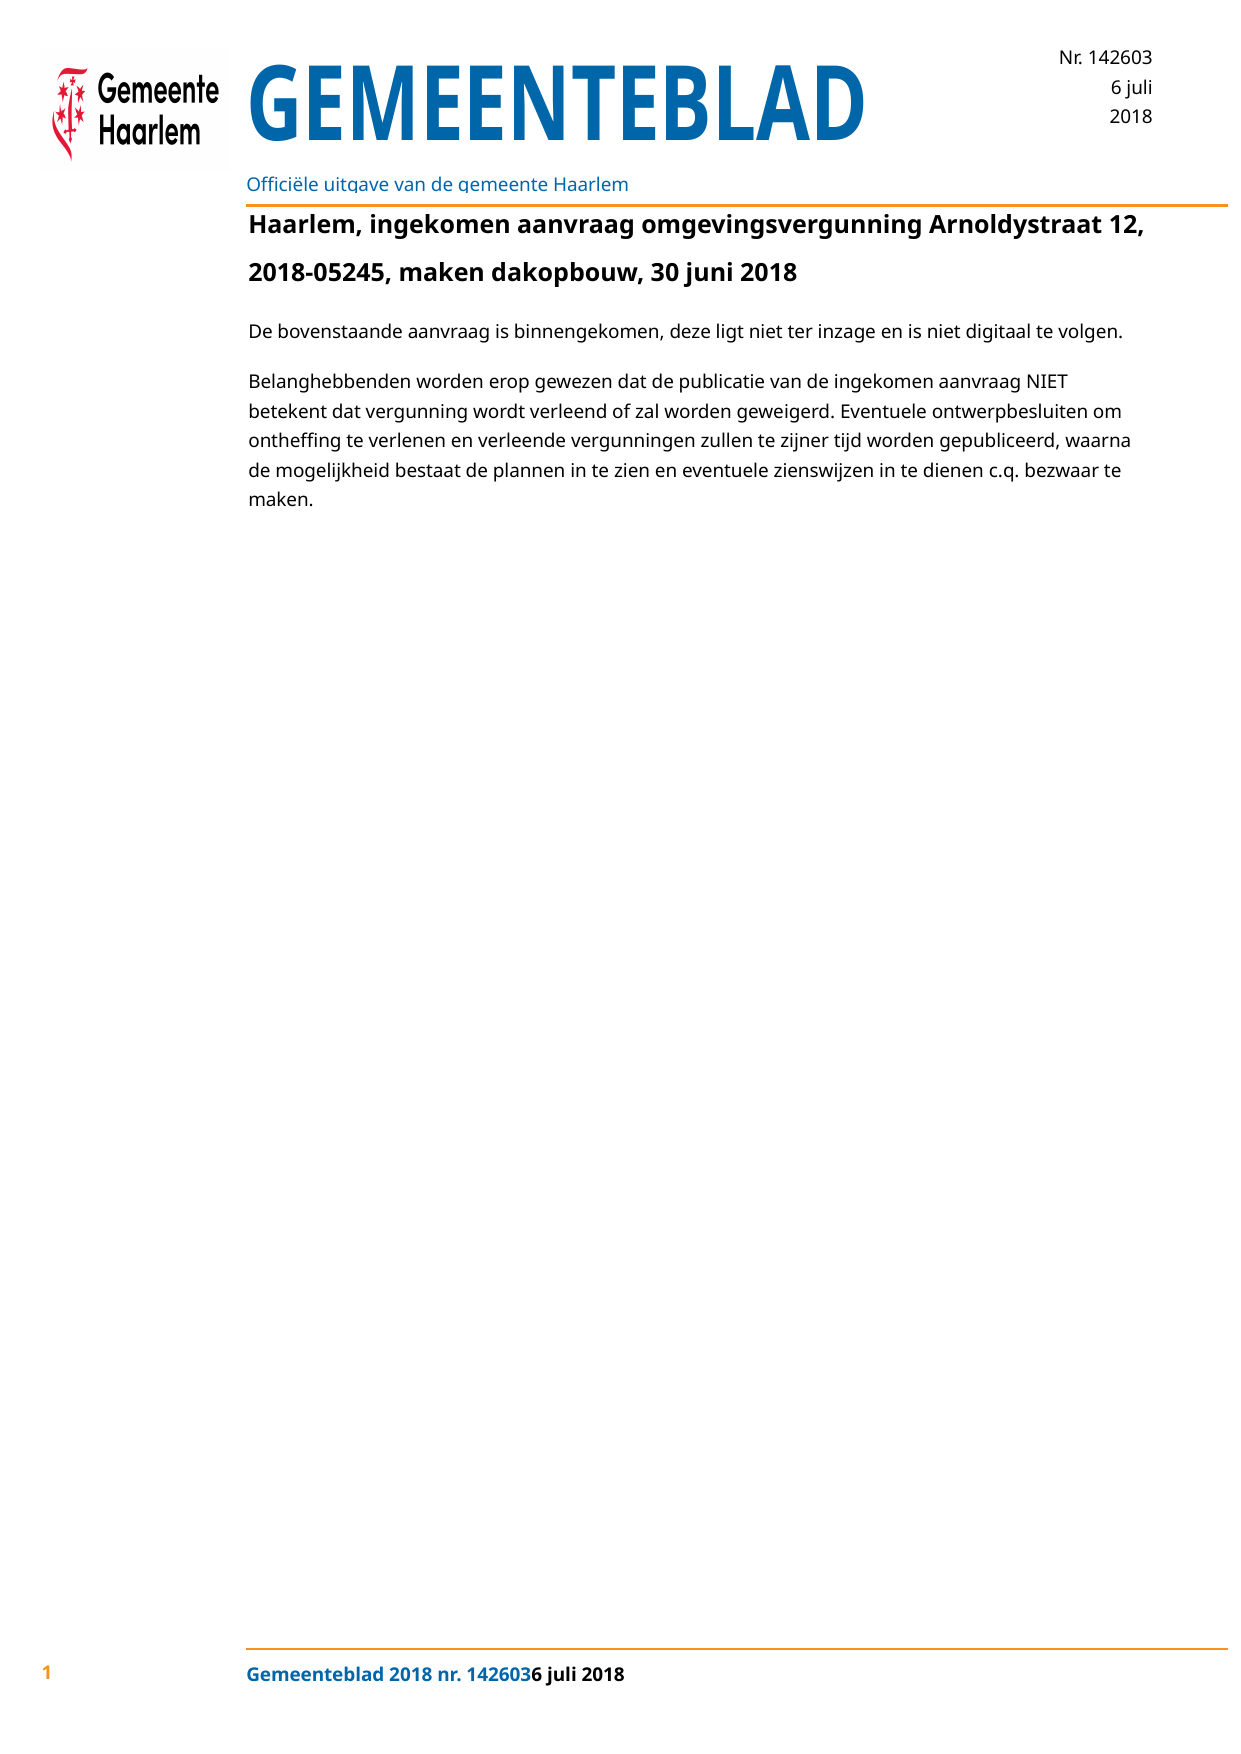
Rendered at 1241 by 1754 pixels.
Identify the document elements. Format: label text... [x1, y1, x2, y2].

text Haarlem, ingekomen aanvraag omgevingsvergunning Arnoldystraat 12, 2018-05245, maken dakopbouw, 30 juni 2018 [248, 207, 1152, 288]
text De bovenstaande aanvraag is binnengekomen, deze ligt niet ter inzage en is niet digitaal te volgen. [248, 318, 1152, 344]
text Belanghebbenden worden erop gewezen dat de publicatie van de ingekomen aanvraag NIET betekent dat vergunning wordt verleend of zal worden geweigerd. Eventuele ontwerpbesluiten om ontheffing te verlenen en verleende vergunningen zullen te zijner tijd worden gepubliceerd, waarna de mogelijkheid bestaat de plannen in te zien en eventuele zienswijzen in te dienen c.q. bezwaar te maken. [248, 368, 1152, 512]
picture [41, 47, 231, 172]
